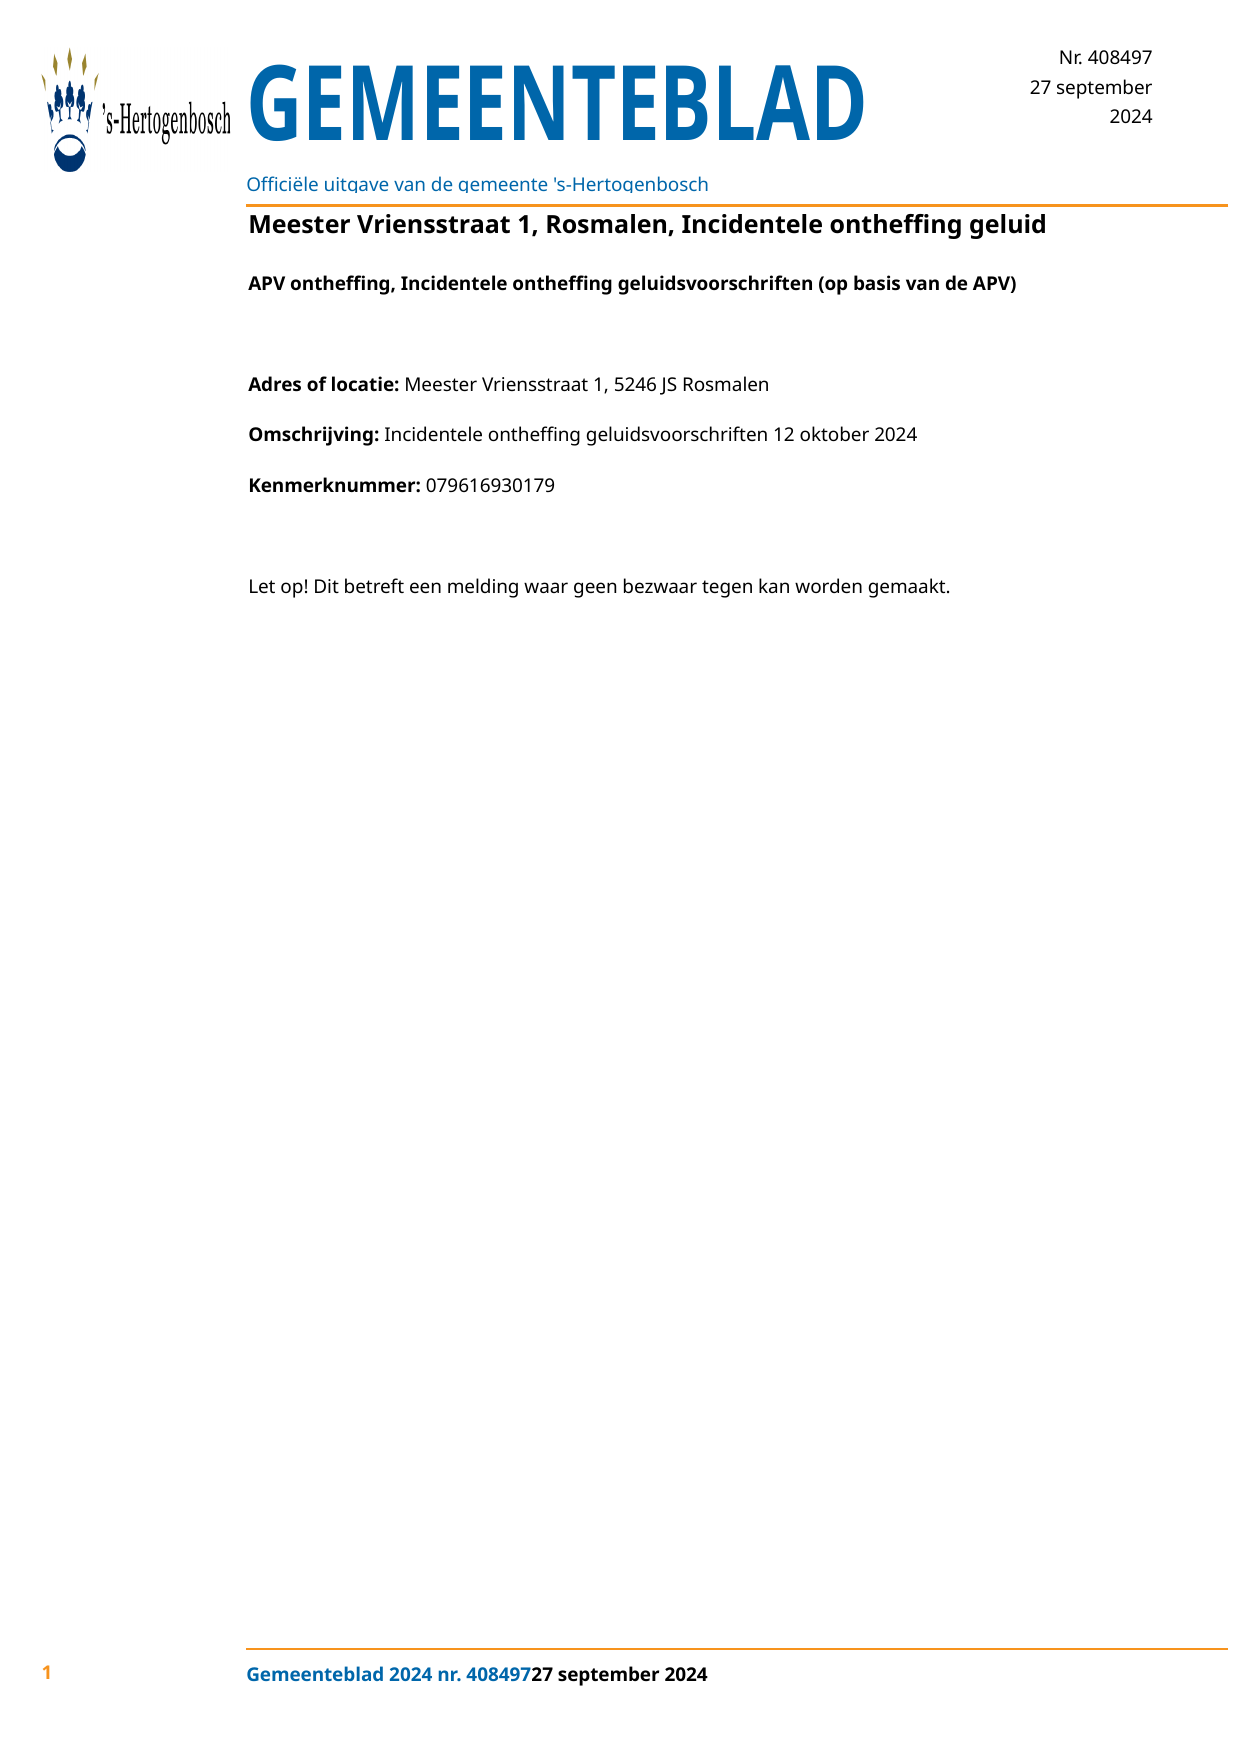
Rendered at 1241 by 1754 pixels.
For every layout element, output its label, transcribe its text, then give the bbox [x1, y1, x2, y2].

text Meester Vriensstraat 1, Rosmalen, Incidentele ontheffing geluid [248, 207, 1152, 241]
text Omschrijving: Incidentele ontheffing geluidsvoorschriften 12 oktober 2024 [248, 422, 1152, 447]
text Let op! Dit betreft een melding waar geen bezwaar tegen kan worden gemaakt. [248, 573, 1152, 598]
picture [41, 47, 231, 172]
text Adres of locatie: Meester Vriensstraat 1, 5246 JS Rosmalen [248, 371, 1152, 397]
text APV ontheffing, Incidentele ontheffing geluidsvoorschriften (op basis van de APV) [248, 270, 1152, 296]
text Kenmerknummer: 079616930179 [248, 472, 1152, 498]
